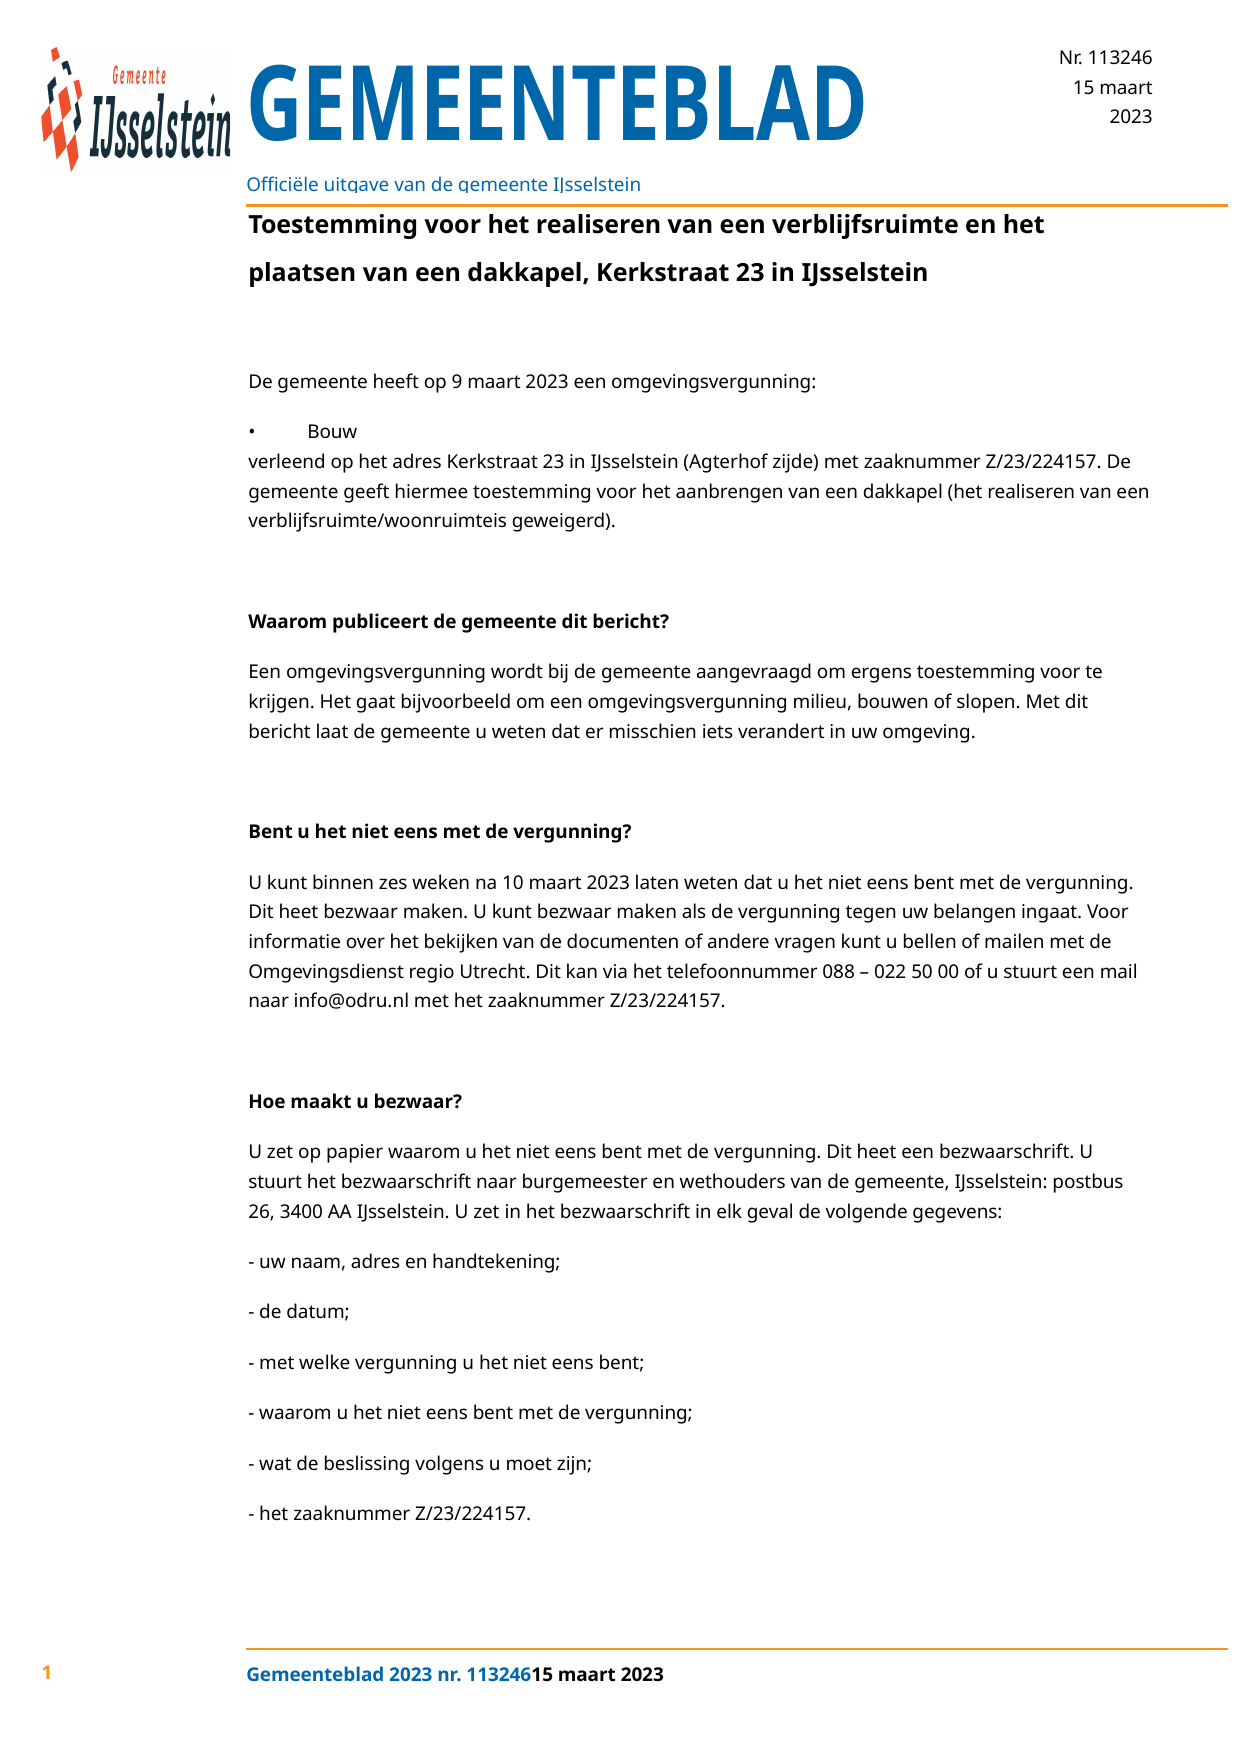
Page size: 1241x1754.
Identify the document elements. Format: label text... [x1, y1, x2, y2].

text Waarom publiceert de gemeente dit bericht? [248, 608, 1152, 634]
text - wat de beslissing volgens u moet zijn; [248, 1450, 1152, 1476]
text - de datum; [248, 1299, 1152, 1324]
text Hoe maakt u bezwaar? [248, 1088, 1152, 1114]
text U kunt binnen zes weken na 10 maart 2023 laten weten dat u het niet eens bent met de vergunning. Dit heet bezwaar maken. U kunt bezwaar maken als de vergunning tegen uw belangen ingaat. Voor informatie over het bekijken van de documenten of andere vragen kunt u bellen of mailen met de Omgevingsdienst regio Utrecht. Dit kan via het telefoonnummer 088 – 022 50 00 of u stuurt een mail naar info@odru.nl met het zaaknummer Z/23/224157. [248, 869, 1152, 1013]
text - uw naam, adres en handtekening; [248, 1248, 1152, 1274]
text Bent u het niet eens met de vergunning? [248, 819, 1152, 844]
text verleend op het adres Kerkstraat 23 in IJsselstein (Agterhof zijde) met zaaknummer Z/23/224157. De gemeente geeft hiermee toestemming voor het aanbrengen van een dakkapel (het realiseren van een verblijfsruimte/woonruimteis geweigerd). [248, 448, 1152, 533]
picture [41, 47, 231, 172]
text - het zaaknummer Z/23/224157. [248, 1500, 1152, 1526]
text U zet op papier waarom u het niet eens bent met de vergunning. Dit heet een bezwaarschrift. U stuurt het bezwaarschrift naar burgemeester en wethouders van de gemeente, IJsselstein: postbus 26, 3400 AA IJsselstein. U zet in het bezwaarschrift in elk geval de volgende gegevens: [248, 1139, 1152, 1224]
text Toestemming voor het realiseren van een verblijfsruimte en het plaatsen van een dakkapel, Kerkstraat 23 in IJsselstein [248, 207, 1152, 288]
list Bouw [248, 419, 1152, 444]
text De gemeente heeft op 9 maart 2023 een omgevingsvergunning: [248, 368, 1152, 394]
text - waarom u het niet eens bent met de vergunning; [248, 1399, 1152, 1425]
text Een omgevingsvergunning wordt bij de gemeente aangevraagd om ergens toestemming voor te krijgen. Het gaat bijvoorbeeld om een omgevingsvergunning milieu, bouwen of slopen. Met dit bericht laat de gemeente u weten dat er misschien iets verandert in uw omgeving. [248, 659, 1152, 744]
text - met welke vergunning u het niet eens bent; [248, 1349, 1152, 1375]
